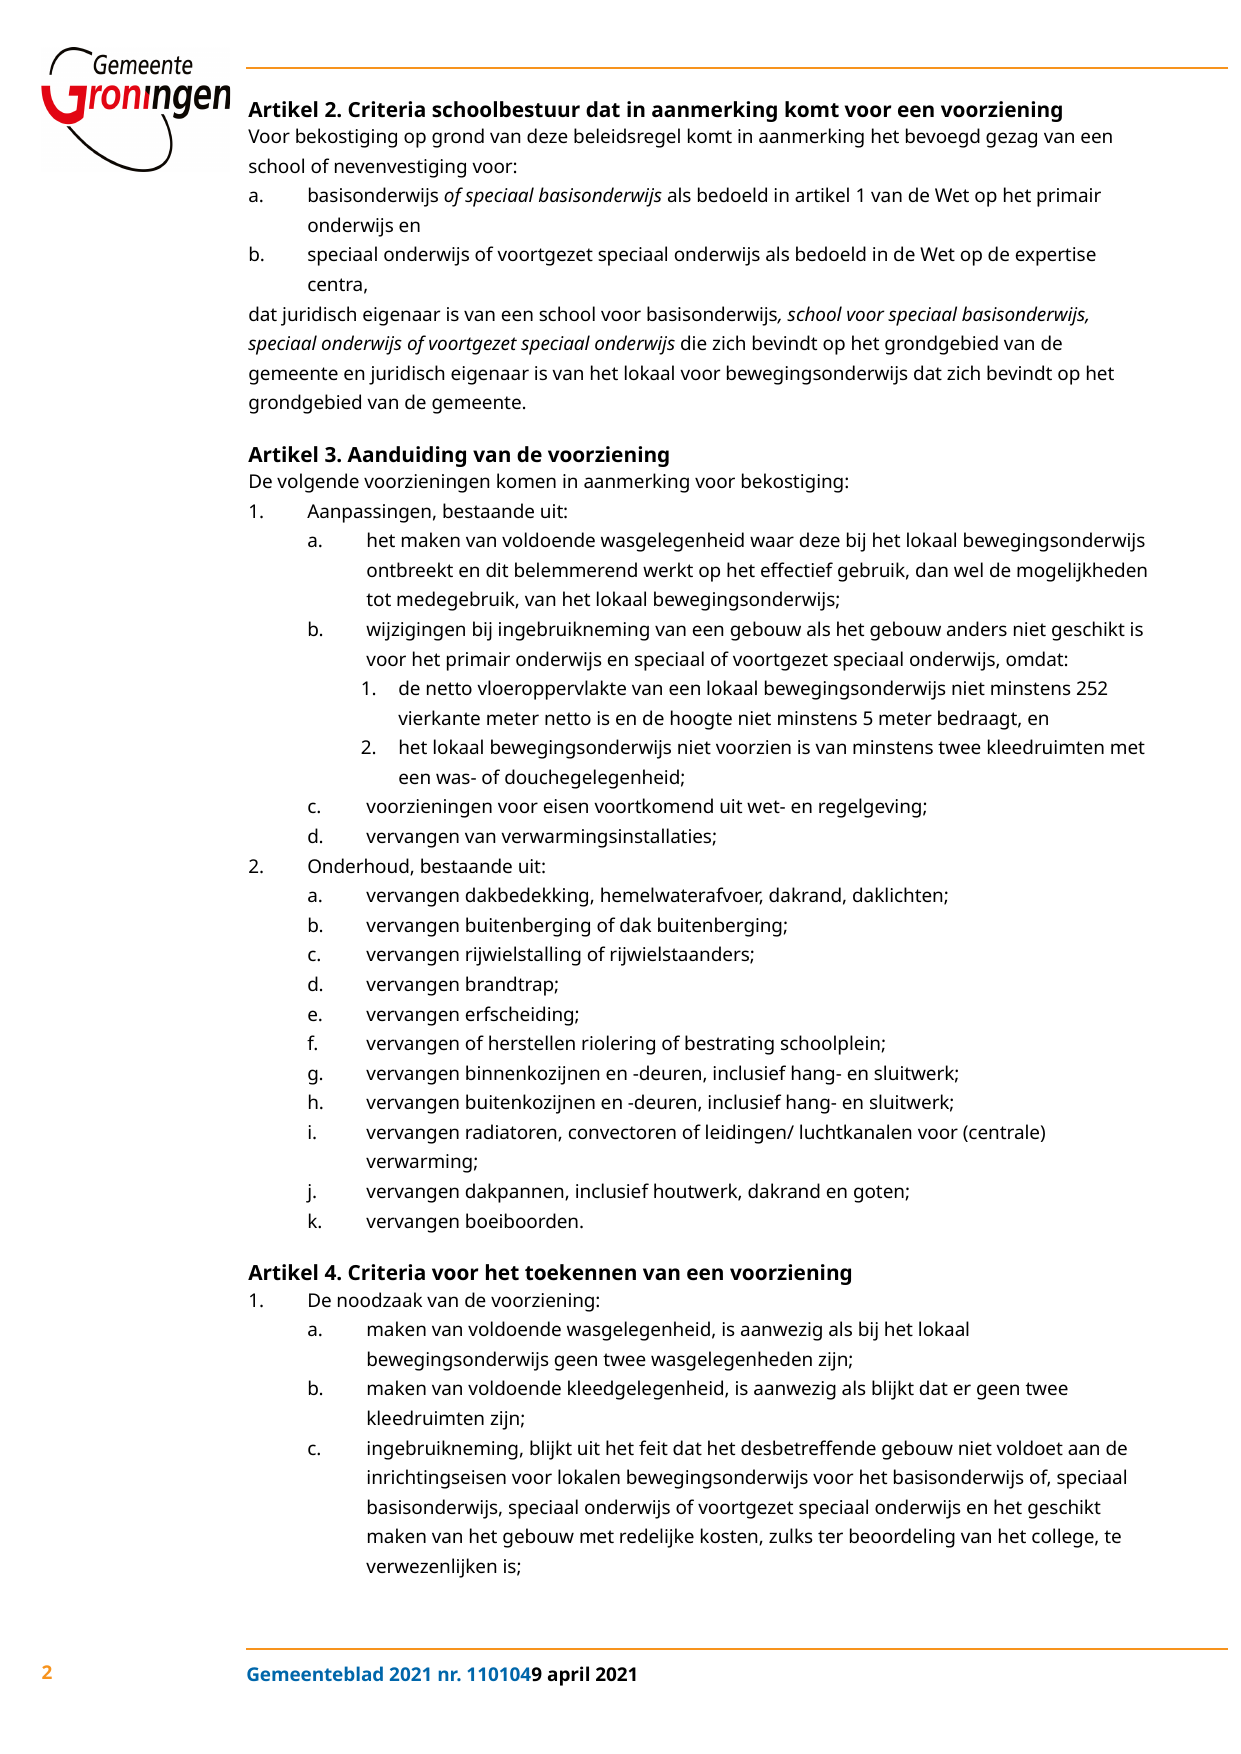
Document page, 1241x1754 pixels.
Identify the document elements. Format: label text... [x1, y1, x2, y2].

list vervangen dakpannen, inclusief houtwerk, dakrand en goten; [307, 1178, 1152, 1204]
list het lokaal bewegingsonderwijs niet voorzien is van minstens twee kleedruimten met een was- of douchegelegenheid; [361, 734, 1152, 790]
list wijzigingen bij ingebruikneming van een gebouw als het gebouw anders niet geschikt is voor het primair onderwijs en speciaal of voortgezet speciaal onderwijs, omdat: [307, 616, 1152, 672]
list het maken van voldoende wasgelegenheid waar deze bij het lokaal bewegingsonderwijs ontbreekt en dit belemmerend werkt op het effectief gebruik, dan wel de mogelijkheden tot medegebruik, van het lokaal bewegingsonderwijs; [307, 527, 1152, 612]
text Voor bekostiging op grond van deze beleidsregel komt in aanmerking het bevoegd gezag van een school of nevenvestiging voor: [248, 123, 1152, 178]
list vervangen binnenkozijnen en -deuren, inclusief hang- en sluitwerk; [307, 1060, 1152, 1086]
text Artikel 4. Criteria voor het toekennen van een voorziening [248, 1258, 1152, 1287]
list vervangen erfscheiding; [307, 1001, 1152, 1027]
list Aanpassingen, bestaande uit: [248, 498, 1152, 524]
picture [41, 47, 231, 172]
list De noodzaak van de voorziening: [248, 1287, 1152, 1312]
list de netto vloeroppervlakte van een lokaal bewegingsonderwijs niet minstens 252 vierkante meter netto is en de hoogte niet minstens 5 meter bedraagt, en [361, 675, 1152, 731]
list vervangen of herstellen riolering of bestrating schoolplein; [307, 1030, 1152, 1056]
list maken van voldoende wasgelegenheid, is aanwezig als bij het lokaal bewegingsonderwijs geen twee wasgelegenheden zijn; [307, 1316, 1152, 1372]
list vervangen boeiboorden. [307, 1208, 1152, 1234]
list voorzieningen voor eisen voortkomend uit wet- en regelgeving; [307, 794, 1152, 819]
list speciaal onderwijs of voortgezet speciaal onderwijs als bedoeld in de Wet op de expertise centra, [248, 242, 1152, 297]
list vervangen van verwarmingsinstallaties; [307, 823, 1152, 849]
list vervangen dakbedekking, hemelwaterafvoer, dakrand, daklichten; [307, 882, 1152, 908]
list Onderhoud, bestaande uit: [248, 853, 1152, 879]
list vervangen brandtrap; [307, 971, 1152, 997]
list maken van voldoende kleedgelegenheid, is aanwezig als blijkt dat er geen twee kleedruimten zijn; [307, 1376, 1152, 1431]
list vervangen buitenkozijnen en -deuren, inclusief hang- en sluitwerk; [307, 1089, 1152, 1115]
text Artikel 3. Aanduiding van de voorziening [248, 440, 1152, 468]
list vervangen radiatoren, convectoren of leidingen/ luchtkanalen voor (centrale) verwarming; [307, 1119, 1152, 1174]
list vervangen rijwielstalling of rijwielstaanders; [307, 942, 1152, 967]
text De volgende voorzieningen komen in aanmerking voor bekostiging: [248, 468, 1152, 494]
text dat juridisch eigenaar is van een school voor basisonderwijs, school voor speciaal basisonderwijs, speciaal onderwijs of voortgezet speciaal onderwijs die zich bevindt op het grondgebied van de gemeente en juridisch eigenaar is van het lokaal voor bewegingsonderwijs dat zich bevindt op het grondgebied van de gemeente. [248, 301, 1152, 415]
list basisonderwijs of speciaal basisonderwijs als bedoeld in artikel 1 van de Wet op het primair onderwijs en [248, 182, 1152, 238]
text Artikel 2. Criteria schoolbestuur dat in aanmerking komt voor een voorziening [248, 95, 1152, 123]
list vervangen buitenberging of dak buitenberging; [307, 912, 1152, 938]
list ingebruikneming, blijkt uit het feit dat het desbetreffende gebouw niet voldoet aan de inrichtingseisen voor lokalen bewegingsonderwijs voor het basisonderwijs of, speciaal basisonderwijs, speciaal onderwijs of voortgezet speciaal onderwijs en het geschikt maken van het gebouw met redelijke kosten, zulks ter beoordeling van het college, te verwezenlijken is; [307, 1435, 1152, 1579]
